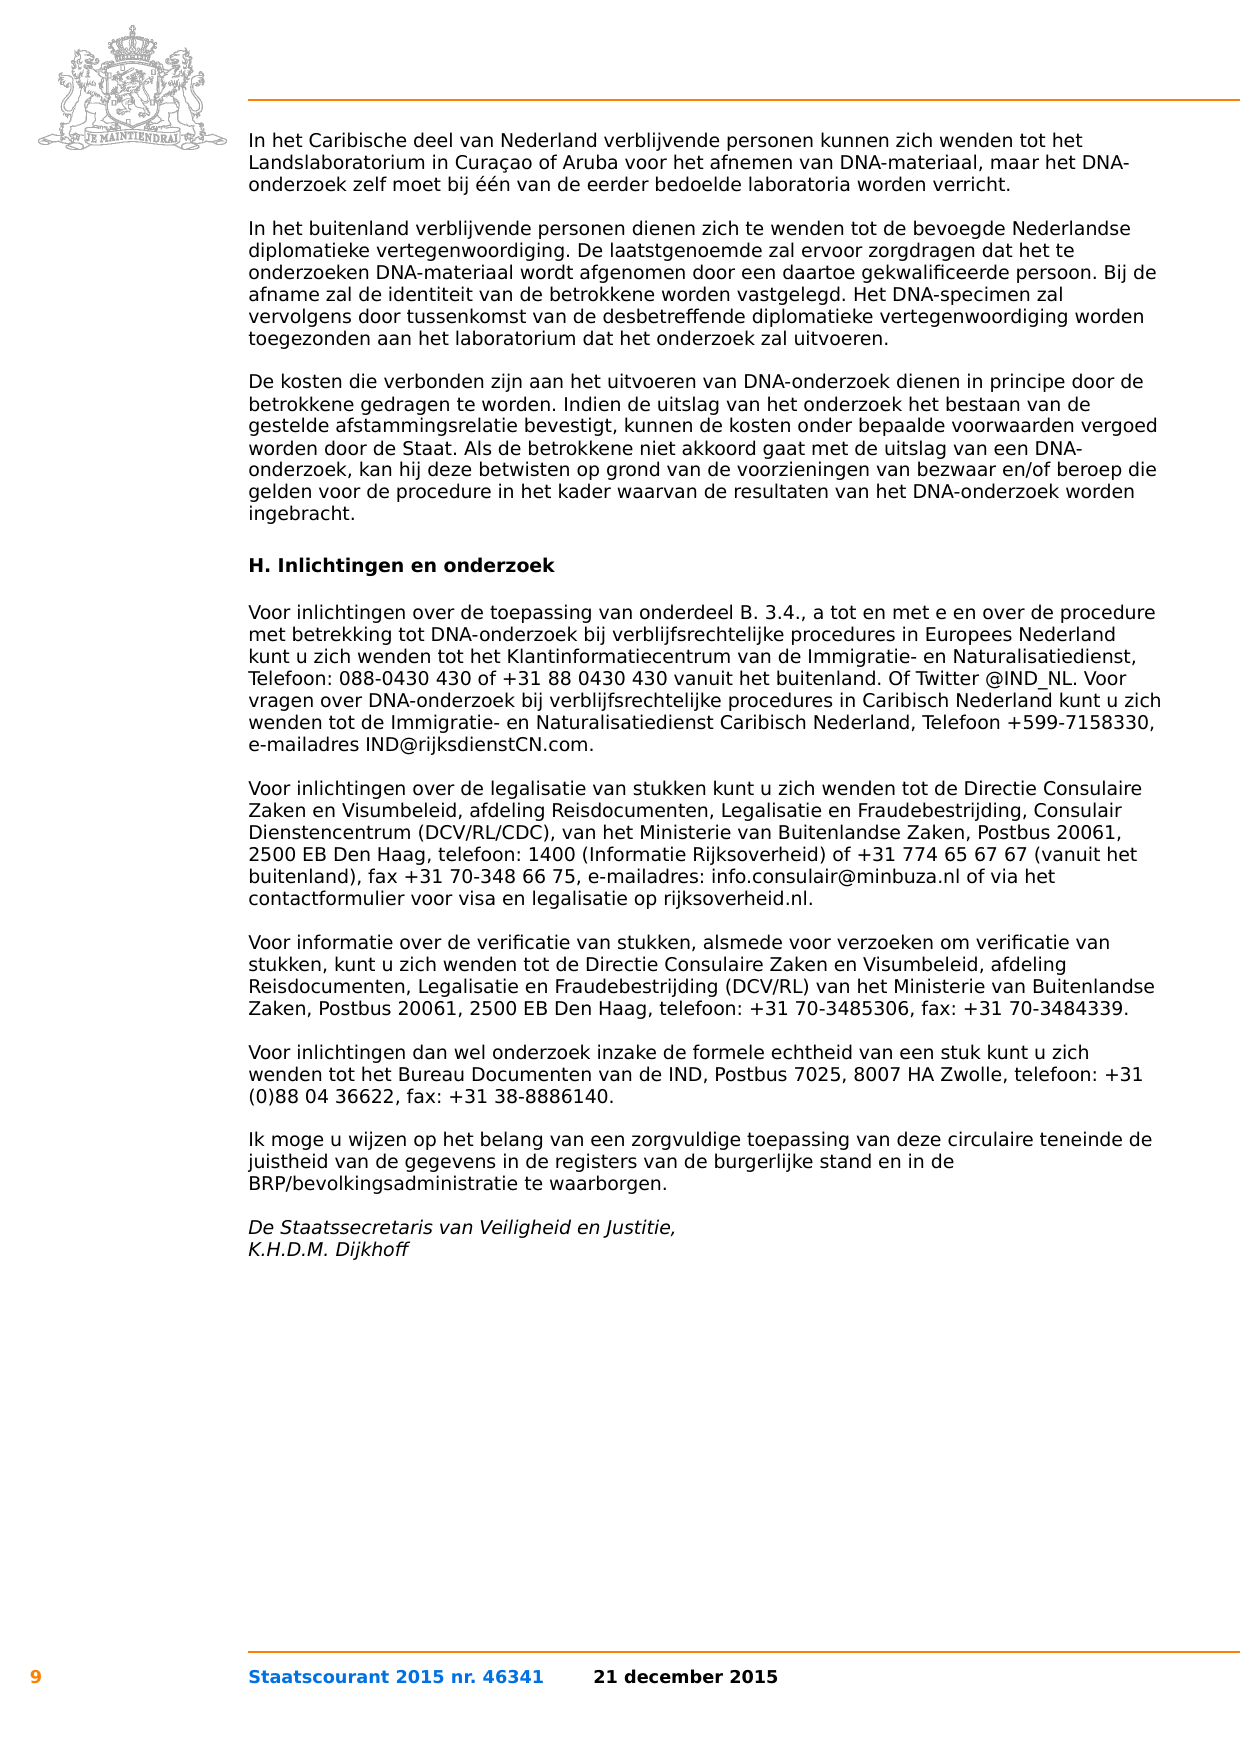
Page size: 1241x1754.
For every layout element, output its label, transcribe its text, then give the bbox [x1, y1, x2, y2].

text Voor inlichtingen dan wel onderzoek inzake de formele echtheid van een stuk kunt u zich wenden tot het Bureau Documenten van de IND, Postbus 7025, 8007 HA Zwolle, telefoon: +31 (0)88 04 36622, fax: +31 38-8886140. [248, 1042, 1163, 1107]
subtitle H. Inlichtingen en onderzoek [248, 555, 1163, 577]
text De Staatssecretaris van Veiligheid en Justitie, K.H.D.M. Dijkhoff [248, 1217, 1163, 1261]
text Voor inlichtingen over de legalisatie van stukken kunt u zich wenden tot de Directie Consulaire Zaken en Visumbeleid, afdeling Reisdocumenten, Legalisatie en Fraudebestrijding, Consulair Dienstencentrum (DCV/RL/CDC), van het Ministerie van Buitenlandse Zaken, Postbus 20061, 2500 EB Den Haag, telefoon: 1400 (Informatie Rijksoverheid) of +31 774 65 67 67 (vanuit het buitenland), fax +31 70-348 66 75, e-mailadres: info.consulair@minbuza.nl of via het contactformulier voor visa en legalisatie op rijksoverheid.nl. [248, 778, 1163, 910]
text In het buitenland verblijvende personen dienen zich te wenden tot de bevoegde Nederlandse diplomatieke vertegenwoordiging. De laatstgenoemde zal ervoor zorgdragen dat het te onderzoeken DNA-materiaal wordt afgenomen door een daartoe gekwalificeerde persoon. Bij de afname zal de identiteit van de betrokkene worden vastgelegd. Het DNA-specimen zal vervolgens door tussenkomst van de desbetreffende diplomatieke vertegenwoordiging worden toegezonden aan het laboratorium dat het onderzoek zal uitvoeren. [248, 218, 1163, 349]
text Voor informatie over de verificatie van stukken, alsmede voor verzoeken om verificatie van stukken, kunt u zich wenden tot de Directie Consulaire Zaken en Visumbeleid, afdeling Reisdocumenten, Legalisatie en Fraudebestrijding (DCV/RL) van het Ministerie van Buitenlandse Zaken, Postbus 20061, 2500 EB Den Haag, telefoon: +31 70-3485306, fax: +31 70-3484339. [248, 932, 1163, 1020]
text Voor inlichtingen over de toepassing van onderdeel B. 3.4., a tot en met e en over de procedure met betrekking tot DNA-onderzoek bij verblijfsrechtelijke procedures in Europees Nederland kunt u zich wenden tot het Klantinformatiecentrum van de Immigratie- en Naturalisatiedienst, Telefoon: 088-0430 430 of +31 88 0430 430 vanuit het buitenland. Of Twitter @IND_NL. Voor vragen over DNA-onderzoek bij verblijfsrechtelijke procedures in Caribisch Nederland kunt u zich wenden tot de Immigratie- en Naturalisatiedienst Caribisch Nederland, Telefoon +599-7158330, e-mailadres IND@rijksdienstCN.com. [248, 602, 1163, 756]
text Ik moge u wijzen op het belang van een zorgvuldige toepassing van deze circulaire teneinde de juistheid van de gegevens in de registers van de burgerlijke stand en in de BRP/bevolkingsadministratie te waarborgen. [248, 1129, 1163, 1195]
text De kosten die verbonden zijn aan het uitvoeren van DNA-onderzoek dienen in principe door de betrokkene gedragen te worden. Indien de uitslag van het onderzoek het bestaan van de gestelde afstammingsrelatie bevestigt, kunnen de kosten onder bepaalde voorwaarden vergoed worden door de Staat. Als de betrokkene niet akkoord gaat met de uitslag van een DNA-onderzoek, kan hij deze betwisten op grond van de voorzieningen van bezwaar en/of beroep die gelden voor de procedure in het kader waarvan de resultaten van het DNA-onderzoek worden ingebracht. [248, 371, 1163, 525]
picture [38, 25, 227, 150]
text In het Caribische deel van Nederland verblijvende personen kunnen zich wenden tot het Landslaboratorium in Curaçao of Aruba voor het afnemen van DNA-materiaal, maar het DNA-onderzoek zelf moet bij één van de eerder bedoelde laboratoria worden verricht. [248, 130, 1163, 196]
